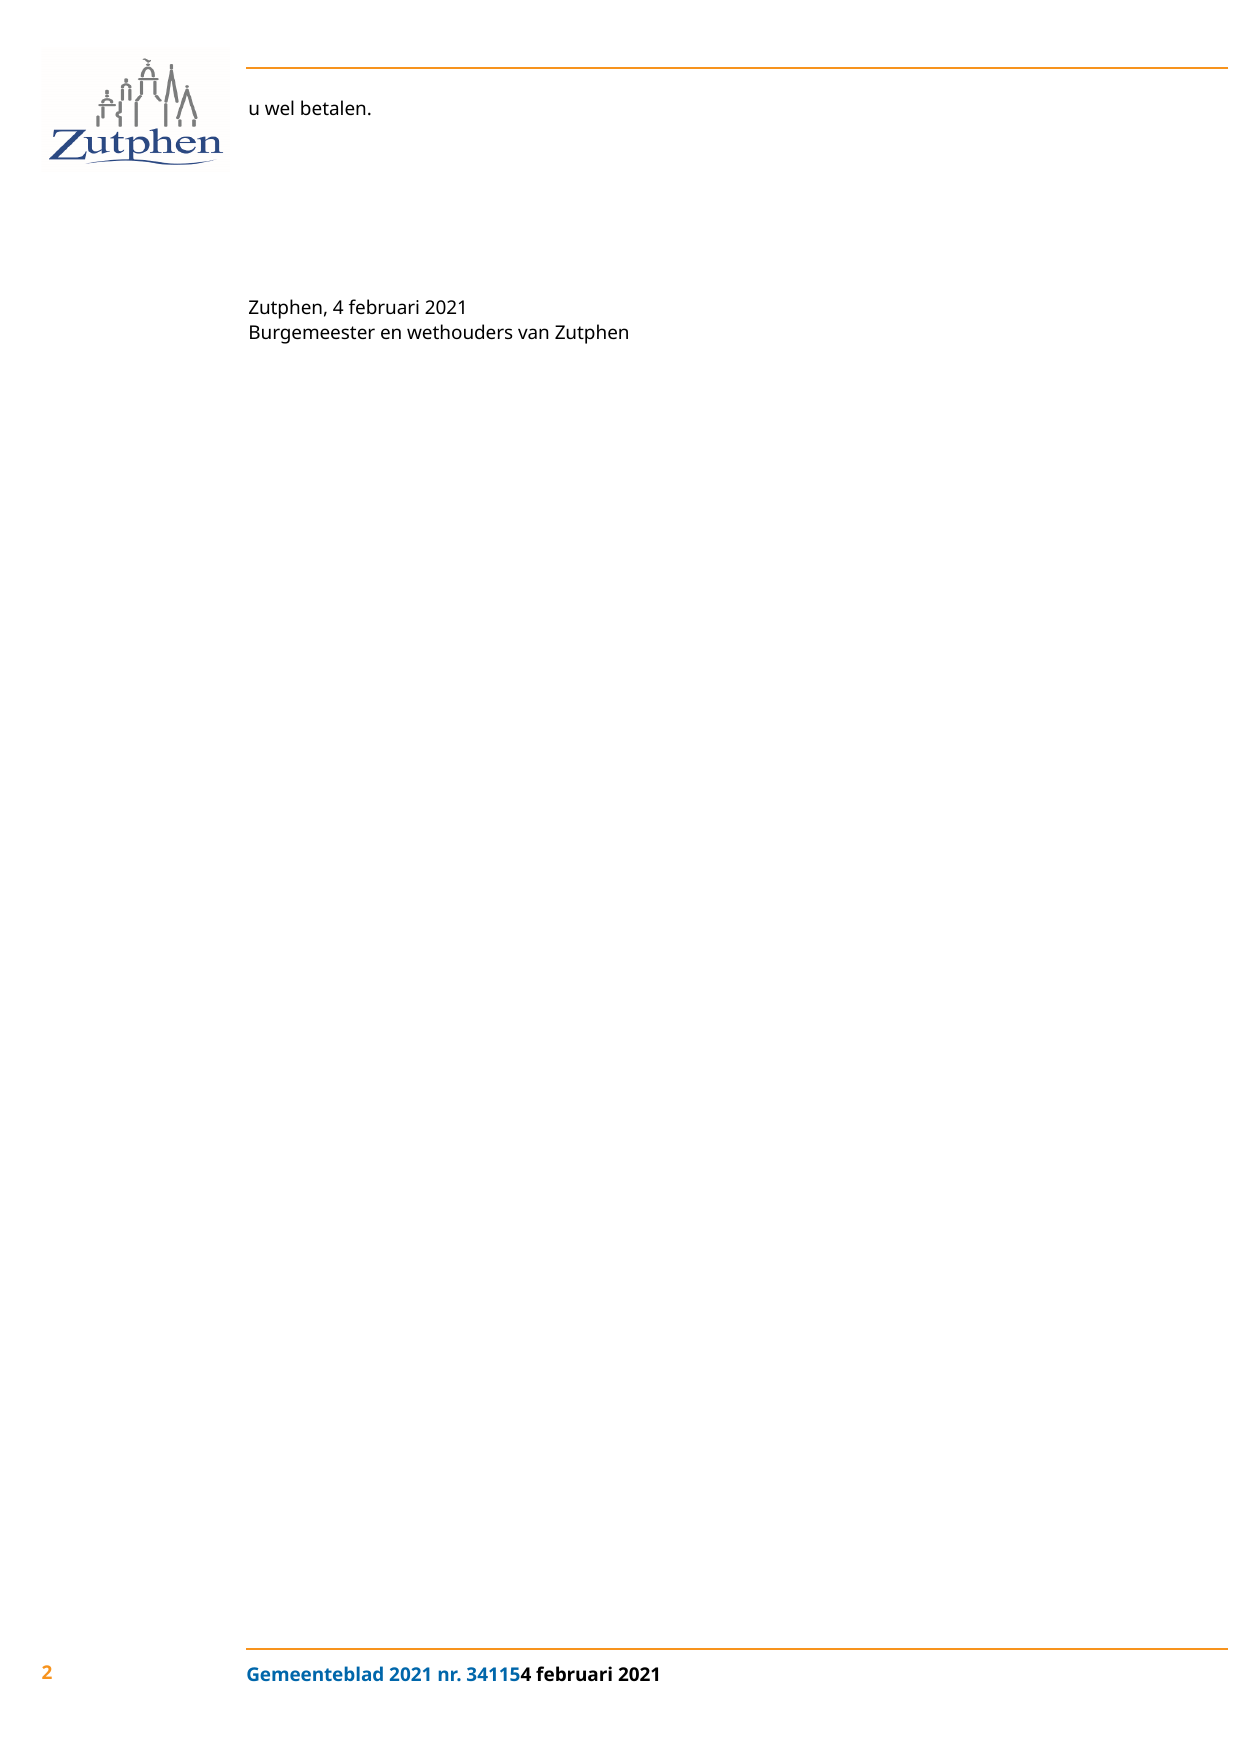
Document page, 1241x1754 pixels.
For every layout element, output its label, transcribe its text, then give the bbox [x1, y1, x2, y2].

picture [41, 47, 231, 172]
text Burgemeester en wethouders van Zutphen [248, 319, 1152, 345]
text Zutphen, 4 februari 2021 [248, 294, 1152, 319]
text u wel betalen. [248, 95, 1152, 121]
